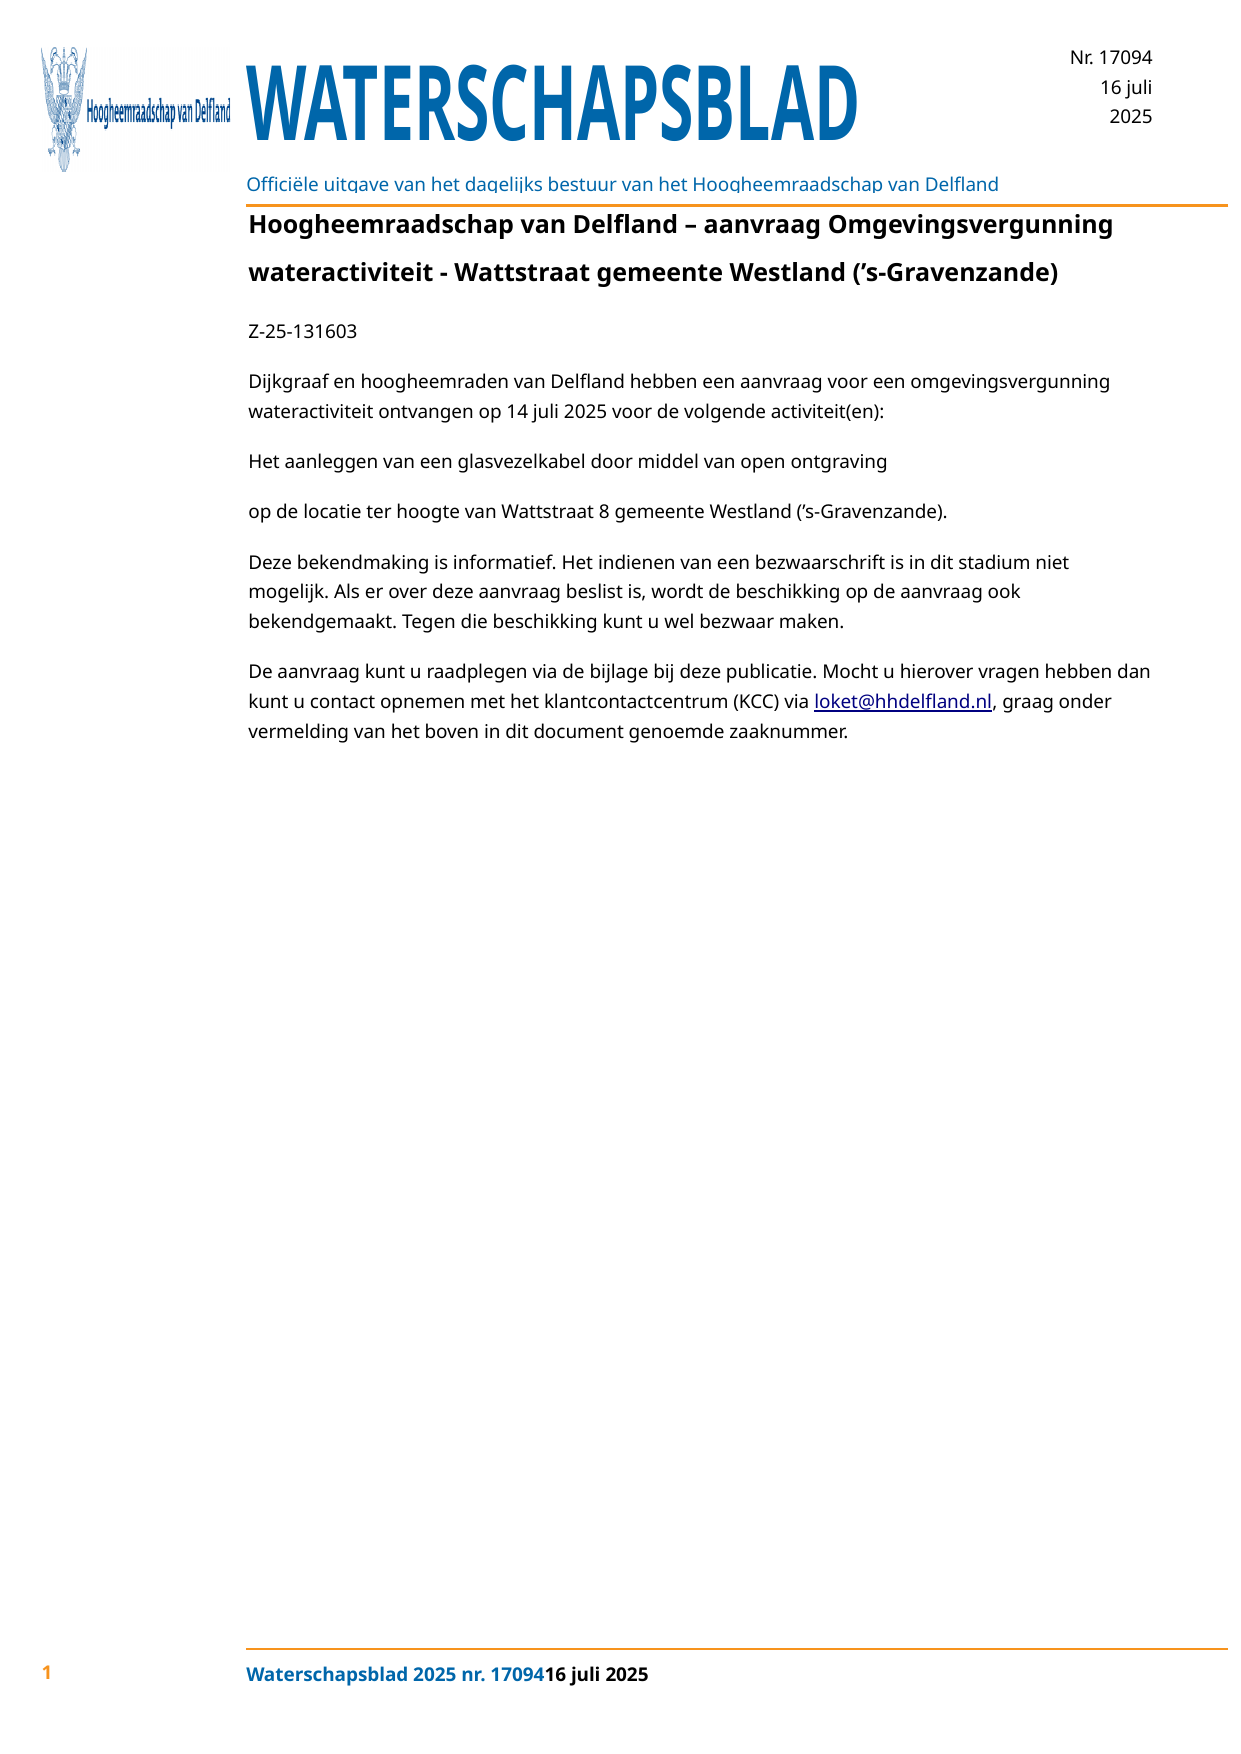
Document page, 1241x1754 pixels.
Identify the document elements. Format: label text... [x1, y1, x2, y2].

text Het aanleggen van een glasvezelkabel door middel van open ontgraving [248, 448, 1152, 474]
picture [41, 47, 231, 172]
text op de locatie ter hoogte van Wattstraat 8 gemeente Westland (’s-Gravenzande). [248, 499, 1152, 524]
text Dijkgraaf en hoogheemraden van Delfland hebben een aanvraag voor een omgevingsvergunning wateractiviteit ontvangen op 14 juli 2025 voor de volgende activiteit(en): [248, 368, 1152, 424]
text Hoogheemraadschap van Delfland – aanvraag Omgevingsvergunning wateractiviteit - Wattstraat gemeente Westland (’s-Gravenzande) [248, 207, 1152, 288]
text Deze bekendmaking is informatief. Het indienen van een bezwaarschrift is in dit stadium niet mogelijk. Als er over deze aanvraag beslist is, wordt de beschikking op de aanvraag ook bekendgemaakt. Tegen die beschikking kunt u wel bezwaar maken. [248, 549, 1152, 634]
text Z-25-131603 [248, 318, 1152, 344]
text De aanvraag kunt u raadplegen via de bijlage bij deze publicatie. Mocht u hierover vragen hebben dan kunt u contact opnemen met het klantcontactcentrum (KCC) via loket@hhdelfland.nl, graag onder vermelding van het boven in dit document genoemde zaaknummer. [248, 659, 1152, 744]
